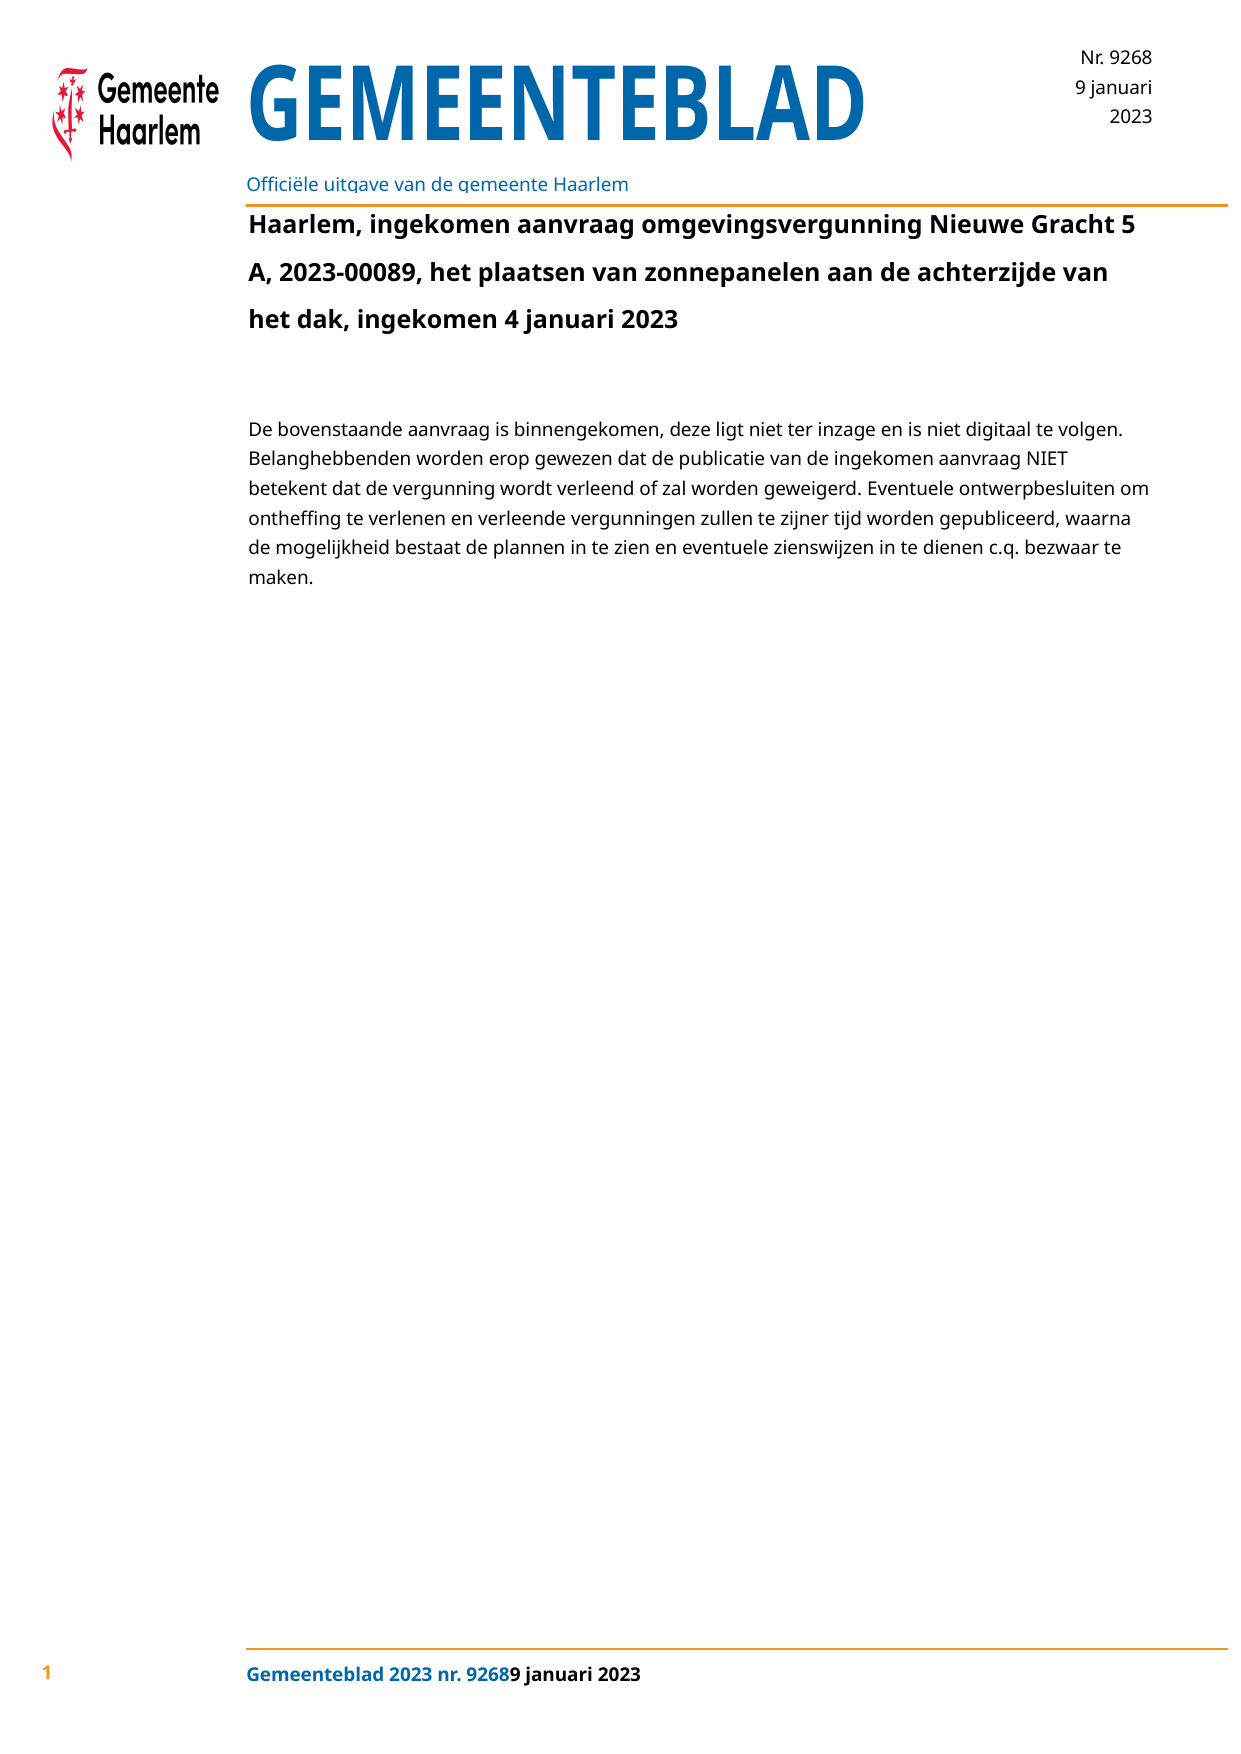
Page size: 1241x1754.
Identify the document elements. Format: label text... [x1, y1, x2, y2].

picture [41, 47, 231, 172]
text De bovenstaande aanvraag is binnengekomen, deze ligt niet ter inzage en is niet digitaal te volgen. Belanghebbenden worden erop gewezen dat de publicatie van de ingekomen aanvraag NIET betekent dat de vergunning wordt verleend of zal worden geweigerd. Eventuele ontwerpbesluiten om ontheffing te verlenen en verleende vergunningen zullen te zijner tijd worden gepubliceerd, waarna de mogelijkheid bestaat de plannen in te zien en eventuele zienswijzen in te dienen c.q. bezwaar te maken. [248, 416, 1152, 589]
text Haarlem, ingekomen aanvraag omgevingsvergunning Nieuwe Gracht 5 A, 2023-00089, het plaatsen van zonnepanelen aan de achterzijde van het dak, ingekomen 4 januari 2023 [248, 207, 1152, 336]
